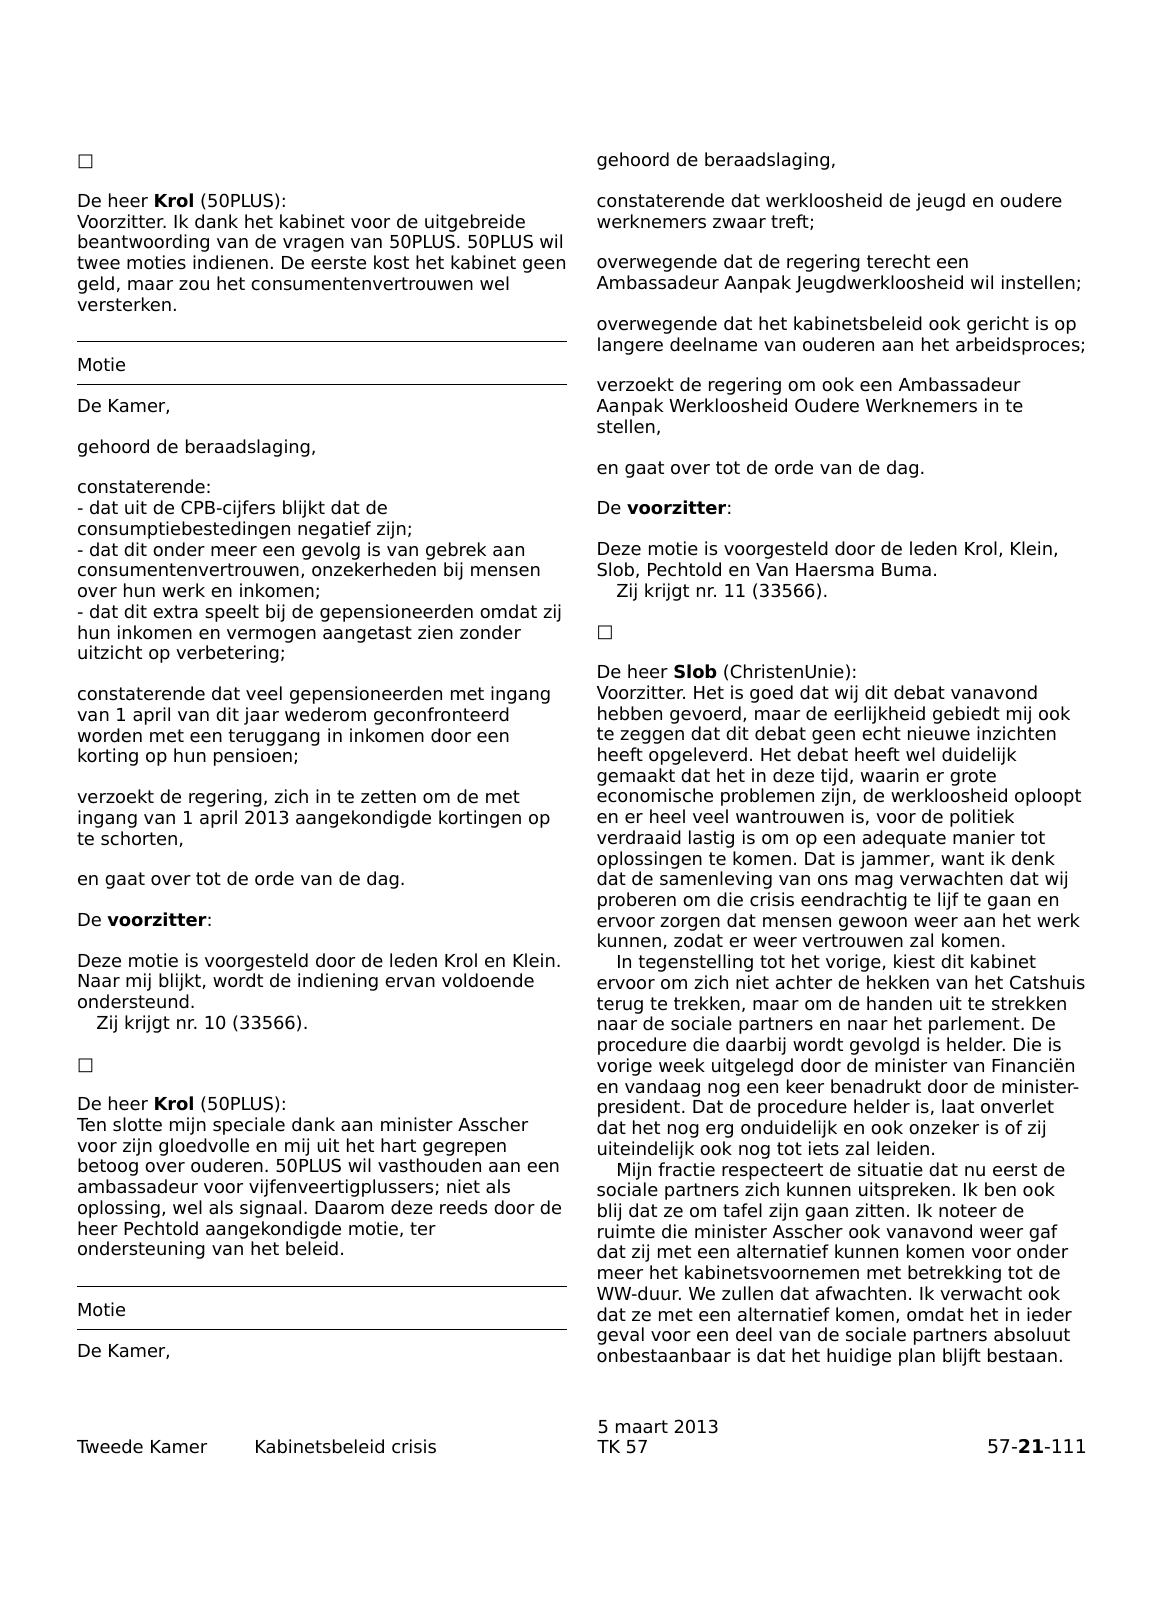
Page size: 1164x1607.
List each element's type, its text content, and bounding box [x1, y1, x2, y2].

text overwegende dat het kabinetsbeleid ook gericht is op langere deelname van ouderen aan het arbeidsproces; [596, 314, 1087, 355]
text □ [596, 621, 1087, 642]
text verzoekt de regering om ook een Ambassadeur Aanpak Werkloosheid Oudere Werknemers in te stellen, [596, 375, 1087, 437]
text De heer Krol (50PLUS): [77, 1094, 567, 1115]
text De voorzitter: [596, 498, 1087, 519]
text en gaat over tot de orde van de dag. [596, 457, 1087, 478]
text en gaat over tot de orde van de dag. [77, 869, 567, 890]
text - dat dit extra speelt bij de gepensioneerden omdat zij hun inkomen en vermogen aangetast zien zonder uitzicht op verbetering; [77, 602, 567, 664]
text Voorzitter. Het is goed dat wij dit debat vanavond hebben gevoerd, maar de eerlijkheid gebiedt mij ook te zeggen dat dit debat geen echt nieuwe inzichten heeft opgeleverd. Het debat heeft wel duidelijk gemaakt dat het in deze tijd, waarin er grote economische problemen zijn, de werkloosheid oploopt en er heel veel wantrouwen is, voor de politiek verdraaid lastig is om op een adequate manier tot oplossingen te komen. Dat is jammer, want ik denk dat de samenleving van ons mag verwachten dat wij proberen om die crisis eendrachtig te lijf te gaan en ervoor zorgen dat mensen gewoon weer aan het werk kunnen, zodat er weer vertrouwen zal komen. [596, 683, 1087, 952]
text Ten slotte mijn speciale dank aan minister Asscher voor zijn gloedvolle en mij uit het hart gegrepen betoog over ouderen. 50PLUS wil vasthouden aan een ambassadeur voor vijfenveertigplussers; niet als oplossing, wel als signaal. Daarom deze reeds door de heer Pechtold aangekondigde motie, ter ondersteuning van het beleid. [77, 1115, 567, 1260]
text - dat uit de CPB-cijfers blijkt dat de consumptiebestedingen negatief zijn; [77, 498, 567, 539]
text Deze motie is voorgesteld door de leden Krol, Klein, Slob, Pechtold en Van Haersma Buma. [596, 539, 1087, 580]
text - dat dit onder meer een gevolg is van gebrek aan consumentenvertrouwen, onzekerheden bij mensen over hun werk en inkomen; [77, 539, 567, 602]
text Zij krijgt nr. 10 (33566). [77, 1013, 567, 1033]
text De voorzitter: [77, 910, 567, 931]
text gehoord de beraadslaging, [77, 437, 567, 457]
text constaterende dat veel gepensioneerden met ingang van 1 april van dit jaar wederom geconfronteerd worden met een teruggang in inkomen door een korting op hun pensioen; [77, 684, 567, 767]
text Mijn fractie respecteert de situatie dat nu eerst de sociale partners zich kunnen uitspreken. Ik ben ook blij dat ze om tafel zijn gaan zitten. Ik noteer de ruimte die minister Asscher ook vanavond weer gaf dat zij met een alternatief kunnen komen voor onder meer het kabinetsvoornemen met betrekking tot de WW-duur. We zullen dat afwachten. Ik verwacht ook dat ze met een alternatief komen, omdat het in ieder geval voor een deel van de sociale partners absoluut onbestaanbaar is dat het huidige plan blijft bestaan. [596, 1159, 1087, 1367]
text De Kamer, [77, 396, 567, 417]
text De Kamer, [77, 1341, 567, 1361]
text constaterende: [77, 477, 567, 498]
text Voorzitter. Ik dank het kabinet voor de uitgebreide beantwoording van de vragen van 50PLUS. 50PLUS wil twee moties indienen. De eerste kost het kabinet geen geld, maar zou het consumentenvertrouwen wel versterken. [77, 212, 567, 315]
text In tegenstelling tot het vorige, kiest dit kabinet ervoor om zich niet achter de hekken van het Catshuis terug te trekken, maar om de handen uit te strekken naar de sociale partners en naar het parlement. De procedure die daarbij wordt gevolgd is helder. Die is vorige week uitgelegd door de minister van Financiën en vandaag nog een keer benadrukt door de minister-president. Dat de procedure helder is, laat onverlet dat het nog erg onduidelijk en ook onzeker is of zij uiteindelijk ook nog tot iets zal leiden. [596, 952, 1087, 1159]
text De heer Slob (ChristenUnie): [596, 662, 1087, 683]
text verzoekt de regering, zich in te zetten om de met ingang van 1 april 2013 aangekondigde kortingen op te schorten, [77, 787, 567, 849]
text Deze motie is voorgesteld door de leden Krol en Klein. Naar mij blijkt, wordt de indiening ervan voldoende ondersteund. [77, 951, 567, 1013]
text gehoord de beraadslaging, [596, 150, 1087, 171]
text Motie [77, 1300, 567, 1321]
text De heer Krol (50PLUS): [77, 191, 567, 212]
text overwegende dat de regering terecht een Ambassadeur Aanpak Jeugdwerkloosheid wil instellen; [596, 252, 1087, 294]
text □ [77, 150, 567, 171]
text Motie [77, 355, 567, 376]
text Zij krijgt nr. 11 (33566). [596, 580, 1087, 601]
text □ [77, 1053, 567, 1074]
text constaterende dat werkloosheid de jeugd en oudere werknemers zwaar treft; [596, 191, 1087, 232]
